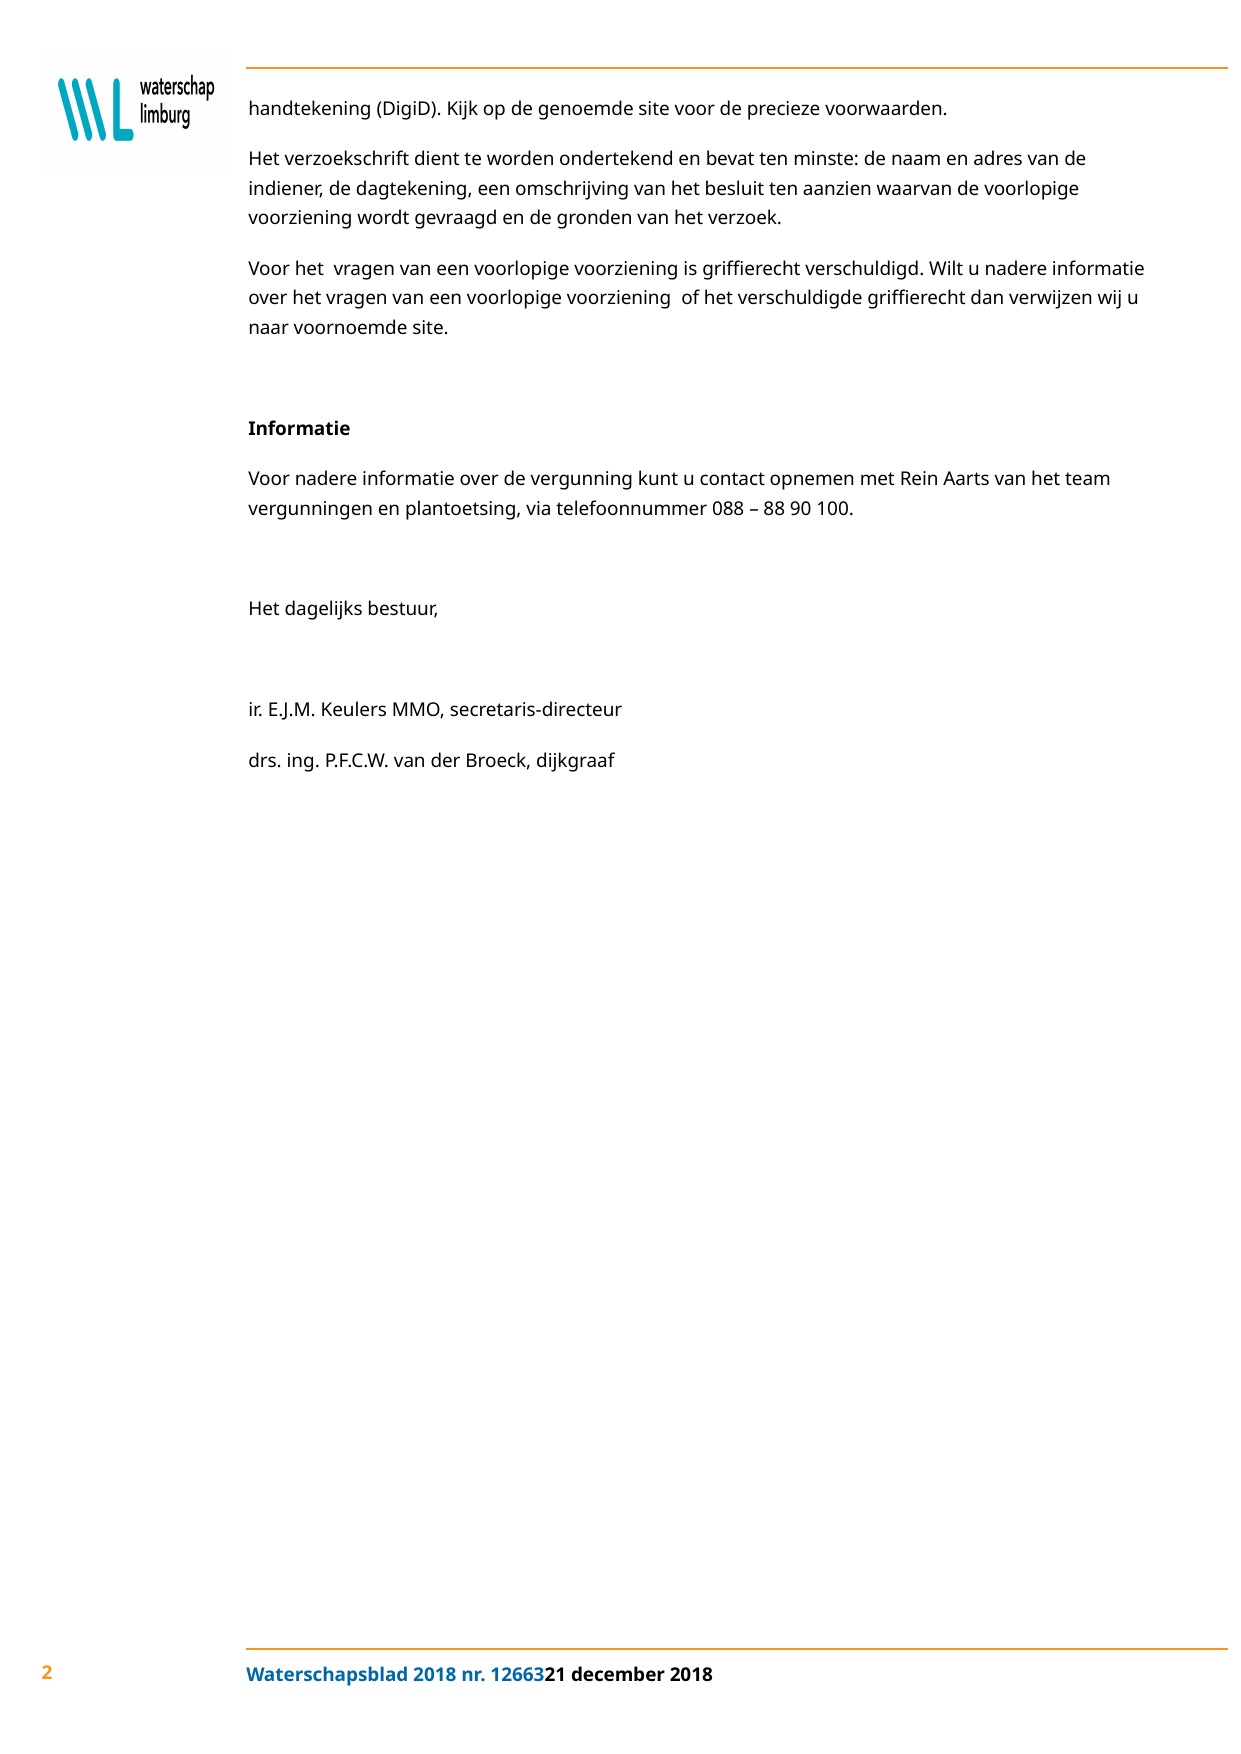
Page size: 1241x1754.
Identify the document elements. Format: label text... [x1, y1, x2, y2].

picture [41, 47, 231, 172]
text Voor nadere informatie over de vergunning kunt u contact opnemen met Rein Aarts van het team vergunningen en plantoetsing, via telefoonnummer 088 – 88 90 100. [248, 465, 1152, 521]
text Het dagelijks bestuur, [248, 596, 1152, 621]
text Informatie [248, 415, 1152, 441]
text Voor het vragen van een voorlopige voorziening is griffierecht verschuldigd. Wilt u nadere informatie over het vragen van een voorlopige voorziening of het verschuldigde griffierecht dan verwijzen wij u naar voornoemde site. [248, 255, 1152, 340]
text Het verzoekschrift dient te worden ondertekend en bevat ten minste: de naam en adres van de indiener, de dagtekening, een omschrijving van het besluit ten aanzien waarvan de voorlopige voorziening wordt gevraagd en de gronden van het verzoek. [248, 145, 1152, 230]
text drs. ing. P.F.C.W. van der Broeck, dijkgraaf [248, 747, 1152, 773]
text ir. E.J.M. Keulers MMO, secretaris-directeur [248, 696, 1152, 722]
text handtekening (DigiD). Kijk op de genoemde site voor de precieze voorwaarden. [248, 95, 1152, 121]
